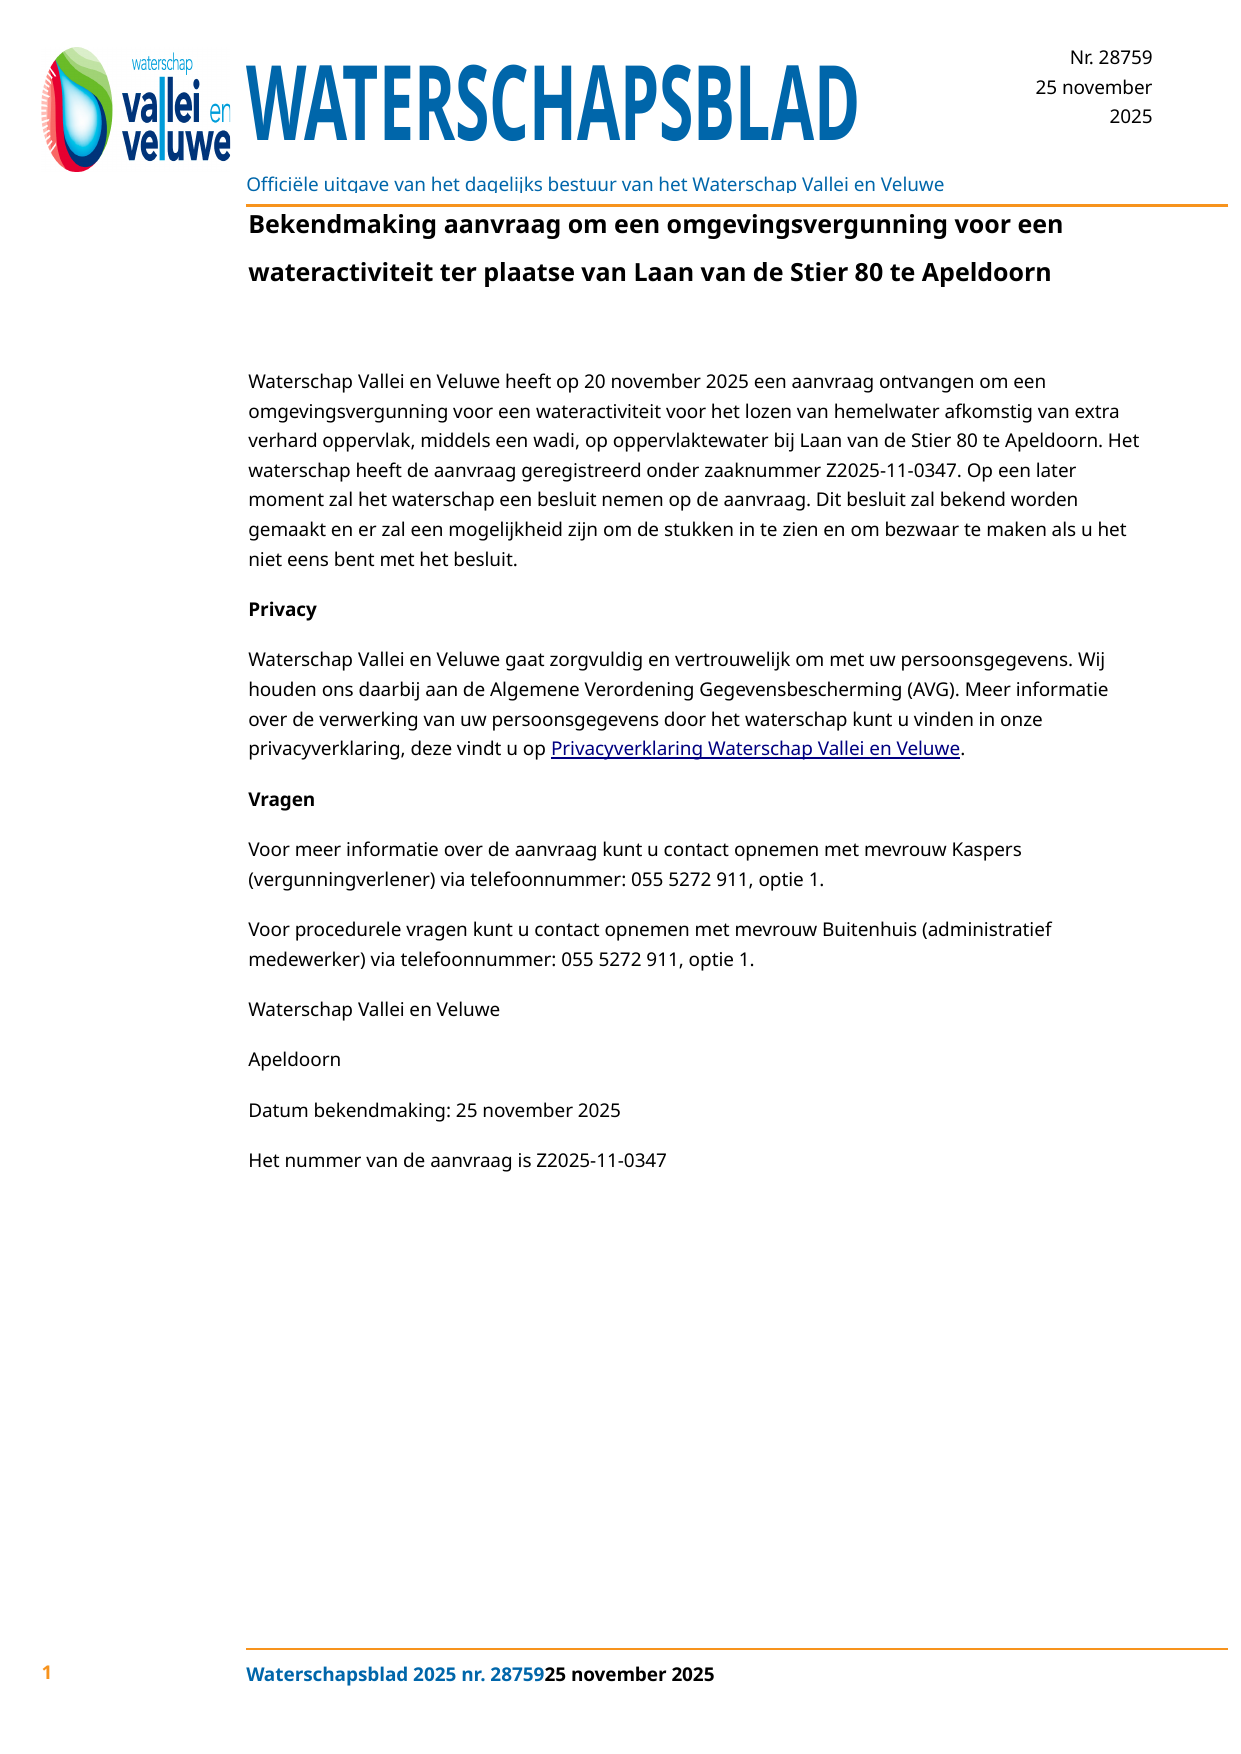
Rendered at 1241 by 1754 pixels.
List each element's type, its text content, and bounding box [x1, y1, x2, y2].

text Het nummer van de aanvraag is Z2025-11-0347 [248, 1147, 1152, 1173]
text Datum bekendmaking: 25 november 2025 [248, 1097, 1152, 1123]
text Waterschap Vallei en Veluwe gaat zorgvuldig en vertrouwelijk om met uw persoonsgegevens. Wij houden ons daarbij aan de Algemene Verordening Gegevensbescherming (AVG). Meer informatie over de verwerking van uw persoonsgegevens door het waterschap kunt u vinden in onze privacyverklaring, deze vindt u op Privacyverklaring Waterschap Vallei en Veluwe. [248, 647, 1152, 761]
text Privacy [248, 596, 1152, 622]
picture [41, 47, 231, 172]
text Waterschap Vallei en Veluwe heeft op 20 november 2025 een aanvraag ontvangen om een omgevingsvergunning voor een wateractiviteit voor het lozen van hemelwater afkomstig van extra verhard oppervlak, middels een wadi, op oppervlaktewater bij Laan van de Stier 80 te Apeldoorn. Het waterschap heeft de aanvraag geregistreerd onder zaaknummer Z2025-11-0347. Op een later moment zal het waterschap een besluit nemen op de aanvraag. Dit besluit zal bekend worden gemaakt en er zal een mogelijkheid zijn om de stukken in te zien en om bezwaar te maken als u het niet eens bent met het besluit. [248, 368, 1152, 572]
text Bekendmaking aanvraag om een omgevingsvergunning voor een wateractiviteit ter plaatse van Laan van de Stier 80 te Apeldoorn [248, 207, 1152, 288]
text Waterschap Vallei en Veluwe [248, 996, 1152, 1022]
text Voor meer informatie over de aanvraag kunt u contact opnemen met mevrouw Kaspers (vergunningverlener) via telefoonnummer: 055 5272 911, optie 1. [248, 836, 1152, 892]
text Apeldoorn [248, 1047, 1152, 1072]
text Vragen [248, 786, 1152, 812]
text Voor procedurele vragen kunt u contact opnemen met mevrouw Buitenhuis (administratief medewerker) via telefoonnummer: 055 5272 911, optie 1. [248, 916, 1152, 972]
